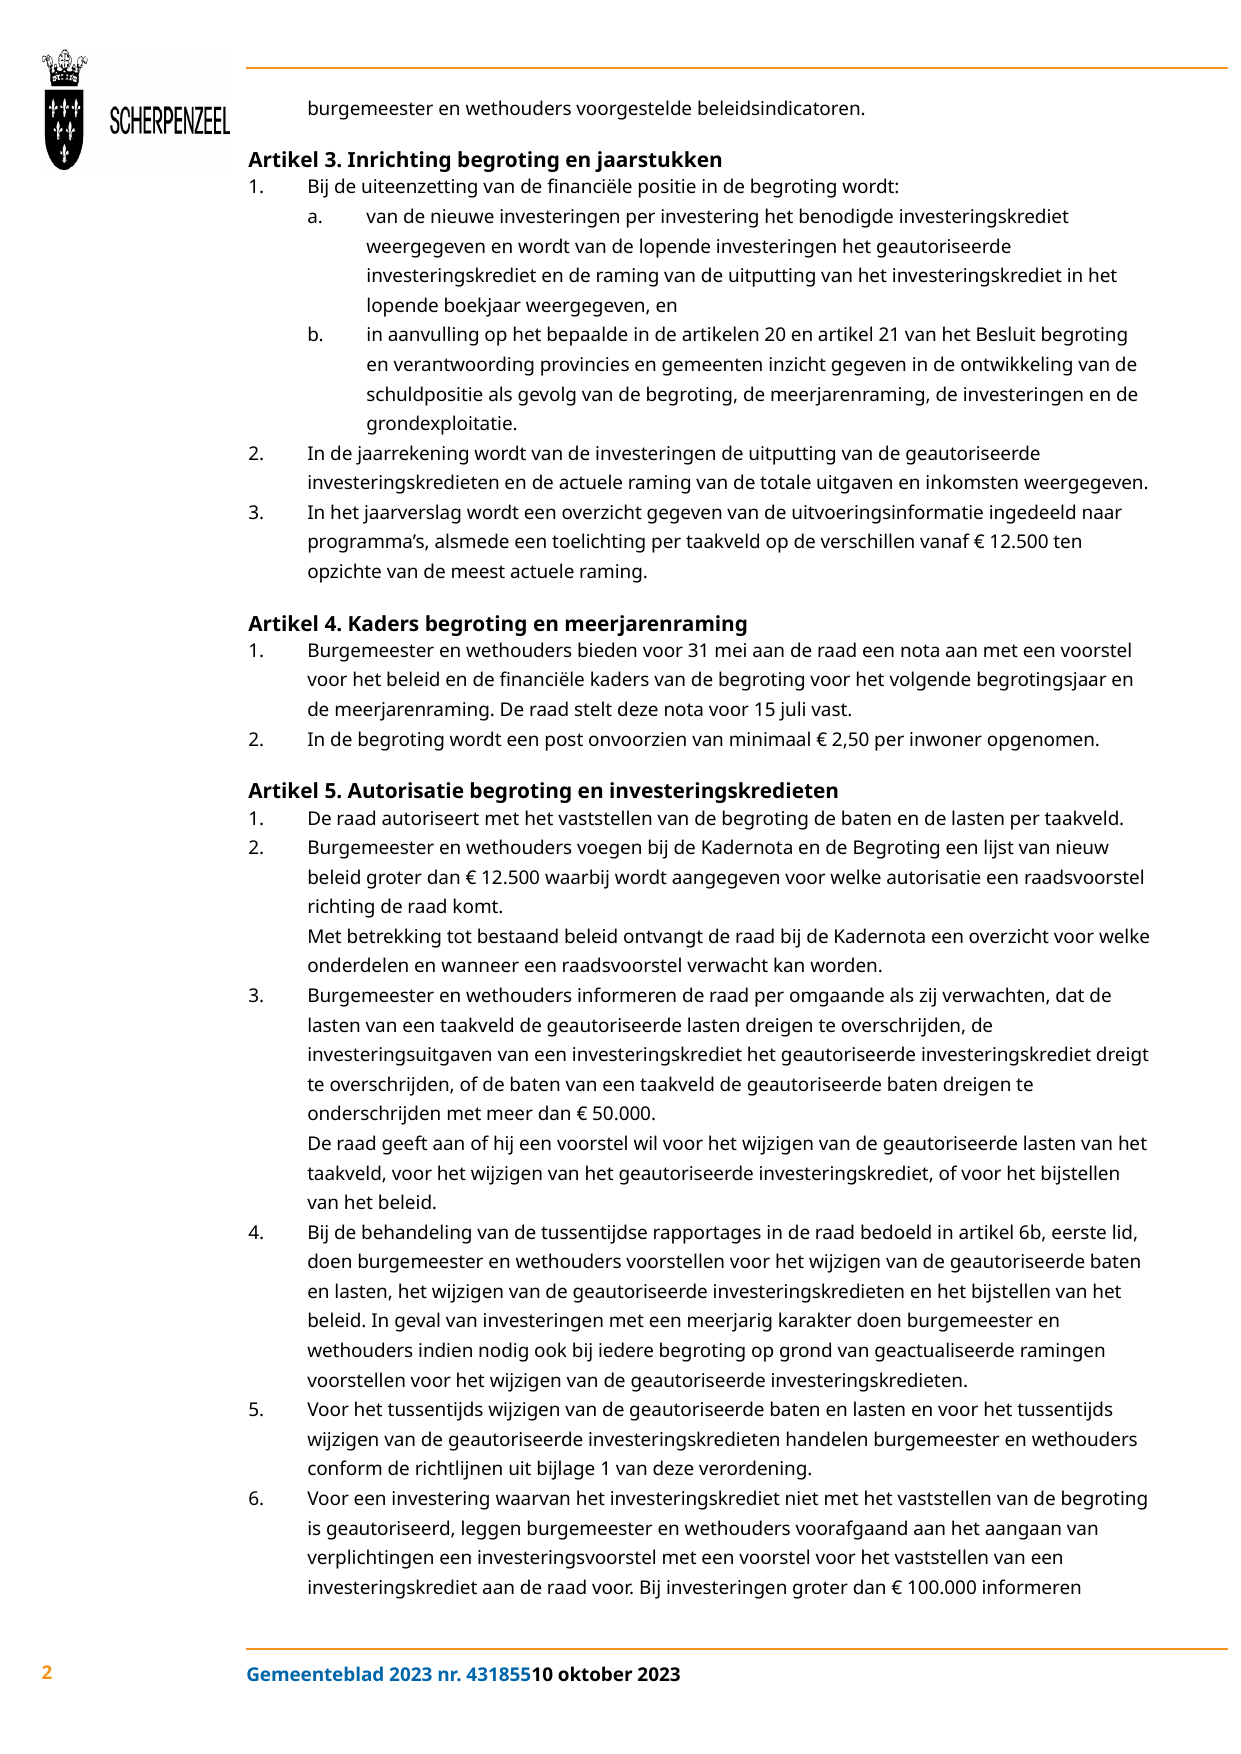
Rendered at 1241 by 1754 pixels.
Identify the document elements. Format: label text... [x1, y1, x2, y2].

text Artikel 3. Inrichting begroting en jaarstukken [248, 145, 1152, 174]
list In de jaarrekening wordt van de investeringen de uitputting van de geautoriseerde investeringskredieten en de actuele raming van de totale uitgaven en inkomsten weergegeven. [248, 440, 1152, 495]
list In de begroting wordt een post onvoorzien van minimaal € 2,50 per inwoner opgenomen. [248, 726, 1152, 752]
text Artikel 4. Kaders begroting en meerjarenraming [248, 609, 1152, 637]
list burgemeester en wethouders voorgestelde beleidsindicatoren. [248, 95, 1152, 121]
list Met betrekking tot bestaand beleid ontvangt de raad bij de Kadernota een overzicht voor welke onderdelen en wanneer een raadsvoorstel verwacht kan worden. [248, 923, 1152, 978]
list De raad geeft aan of hij een voorstel wil voor het wijzigen van de geautoriseerde lasten van het taakveld, voor het wijzigen van het geautoriseerde investeringskrediet, of voor het bijstellen van het beleid. [248, 1130, 1152, 1215]
picture [41, 47, 231, 172]
list De raad autoriseert met het vaststellen van de begroting de baten en de lasten per taakveld. [248, 805, 1152, 830]
list in aanvulling op het bepaalde in de artikelen 20 en artikel 21 van het Besluit begroting en verantwoording provincies en gemeenten inzicht gegeven in de ontwikkeling van de schuldpositie als gevolg van de begroting, de meerjarenraming, de investeringen en de grondexploitatie. [307, 322, 1152, 436]
list Voor het tussentijds wijzigen van de geautoriseerde baten en lasten en voor het tussentijds wijzigen van de geautoriseerde investeringskredieten handelen burgemeester en wethouders conform de richtlijnen uit bijlage 1 van deze verordening. [248, 1396, 1152, 1481]
list Voor een investering waarvan het investeringskrediet niet met het vaststellen van de begroting is geautoriseerd, leggen burgemeester en wethouders voorafgaand aan het aangaan van verplichtingen een investeringsvoorstel met een voorstel voor het vaststellen van een investeringskrediet aan de raad voor. Bij investeringen groter dan € 100.000 informeren [248, 1485, 1152, 1599]
list Bij de behandeling van de tussentijdse rapportages in de raad bedoeld in artikel 6b, eerste lid, doen burgemeester en wethouders voorstellen voor het wijzigen van de geautoriseerde baten en lasten, het wijzigen van de geautoriseerde investeringskredieten en het bijstellen van het beleid. In geval van investeringen met een meerjarig karakter doen burgemeester en wethouders indien nodig ook bij iedere begroting op grond van geactualiseerde ramingen voorstellen voor het wijzigen van de geautoriseerde investeringskredieten. [248, 1219, 1152, 1392]
list Burgemeester en wethouders voegen bij de Kadernota en de Begroting een lijst van nieuw beleid groter dan € 12.500 waarbij wordt aangegeven voor welke autorisatie een raadsvoorstel richting de raad komt. [248, 834, 1152, 919]
text Artikel 5. Autorisatie begroting en investeringskredieten [248, 776, 1152, 805]
list In het jaarverslag wordt een overzicht gegeven van de uitvoeringsinformatie ingedeeld naar programma’s, alsmede een toelichting per taakveld op de verschillen vanaf € 12.500 ten opzichte van de meest actuele raming. [248, 499, 1152, 584]
list van de nieuwe investeringen per investering het benodigde investeringskrediet weergegeven en wordt van de lopende investeringen het geautoriseerde investeringskrediet en de raming van de uitputting van het investeringskrediet in het lopende boekjaar weergegeven, en [307, 203, 1152, 318]
list Bij de uiteenzetting van de financiële positie in de begroting wordt: [248, 174, 1152, 199]
list Burgemeester en wethouders bieden voor 31 mei aan de raad een nota aan met een voorstel voor het beleid en de financiële kaders van de begroting voor het volgende begrotingsjaar en de meerjarenraming. De raad stelt deze nota voor 15 juli vast. [248, 637, 1152, 722]
list Burgemeester en wethouders informeren de raad per omgaande als zij verwachten, dat de lasten van een taakveld de geautoriseerde lasten dreigen te overschrijden, de investeringsuitgaven van een investeringskrediet het geautoriseerde investeringskrediet dreigt te overschrijden, of de baten van een taakveld de geautoriseerde baten dreigen te onderschrijden met meer dan € 50.000. [248, 982, 1152, 1126]
